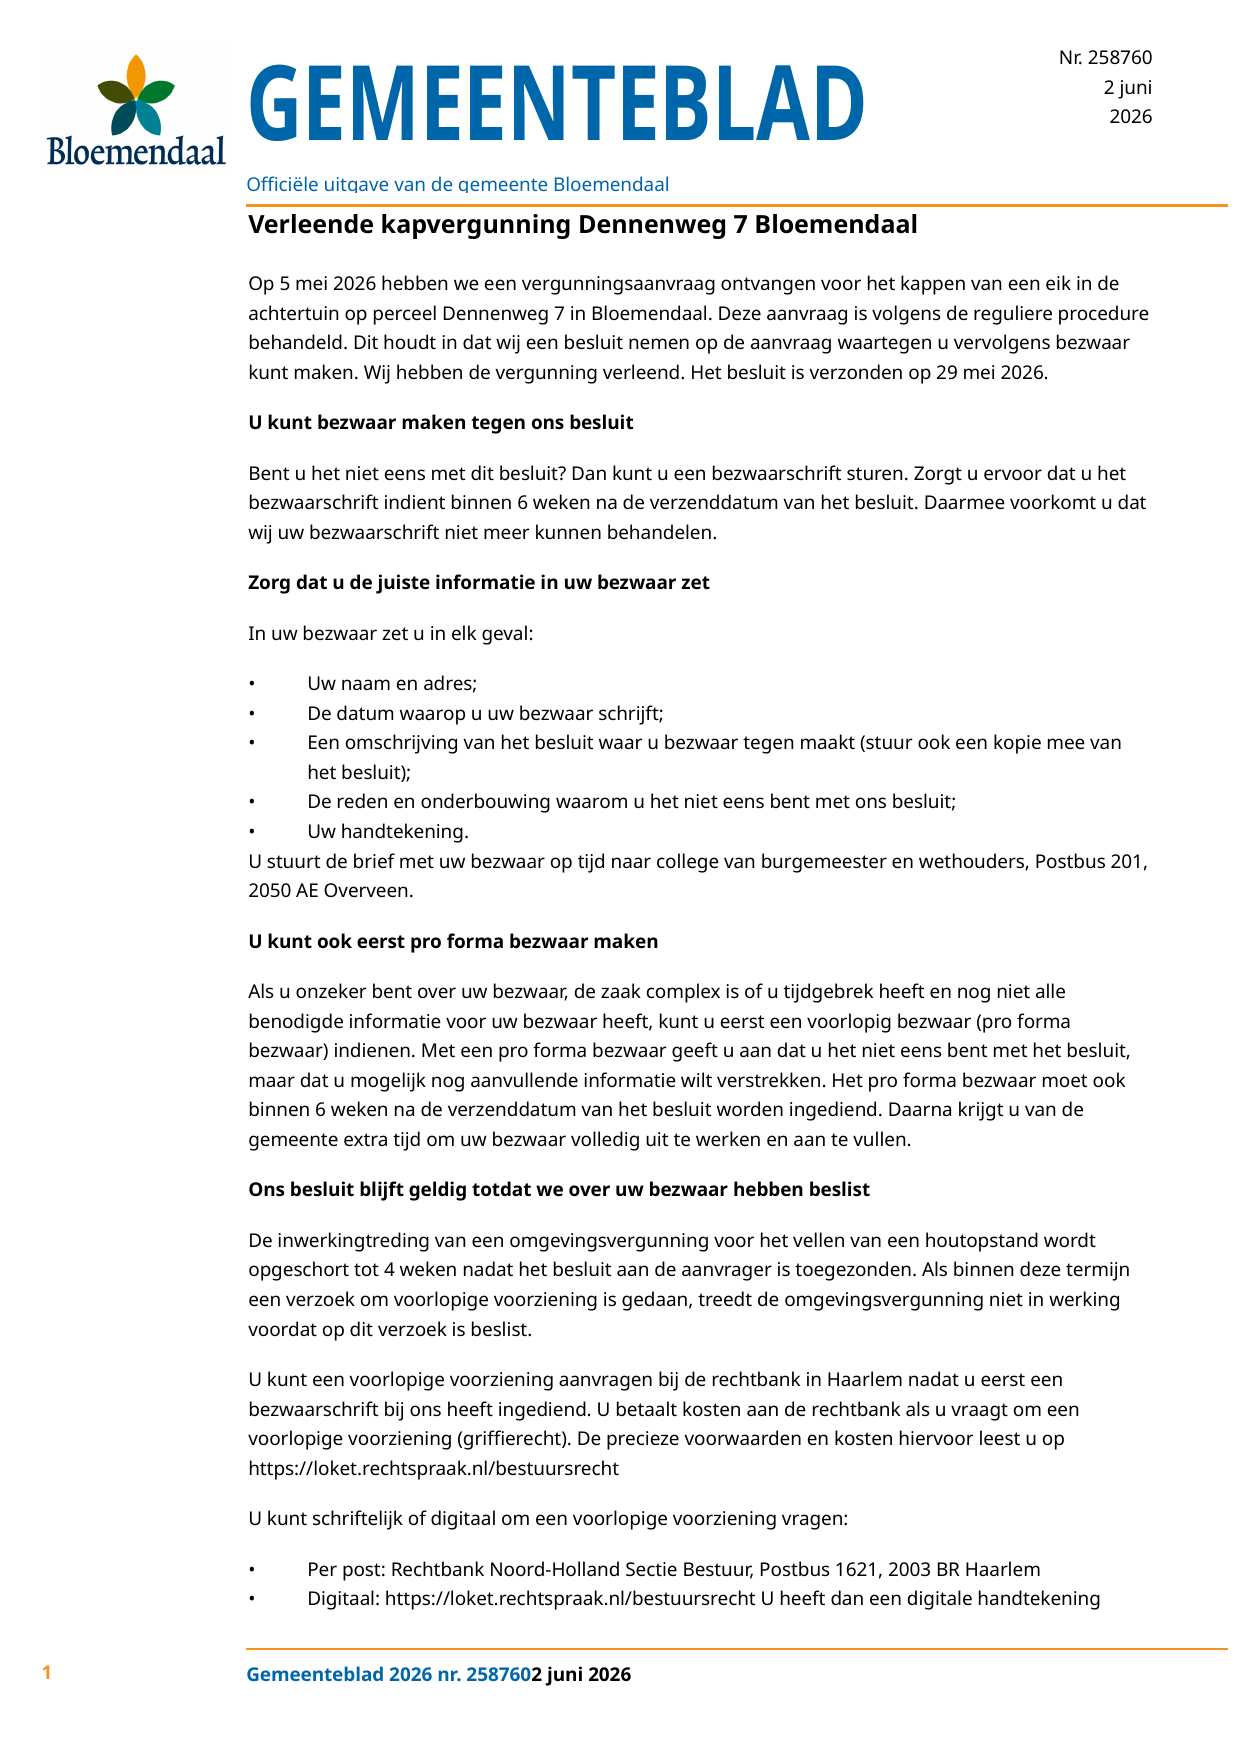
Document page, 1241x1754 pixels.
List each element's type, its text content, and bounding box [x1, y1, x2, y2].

text De inwerkingtreding van een omgevingsvergunning voor het vellen van een houtopstand wordt opgeschort tot 4 weken nadat het besluit aan de aanvrager is toegezonden. Als binnen deze termijn een verzoek om voorlopige voorziening is gedaan, treedt de omgevingsvergunning niet in werking voordat op dit verzoek is beslist. [248, 1227, 1152, 1341]
list Per post: Rechtbank Noord-Holland Sectie Bestuur, Postbus 1621, 2003 BR Haarlem [248, 1556, 1152, 1581]
text U kunt een voorlopige voorziening aanvragen bij de rechtbank in Haarlem nadat u eerst een bezwaarschrift bij ons heeft ingediend. U betaalt kosten aan de rechtbank als u vraagt om een voorlopige voorziening (griffierecht). De precieze voorwaarden en kosten hiervoor leest u op https://loket.rechtspraak.nl/bestuursrecht [248, 1366, 1152, 1481]
list Uw naam en adres; [248, 670, 1152, 696]
list De datum waarop u uw bezwaar schrijft; [248, 700, 1152, 726]
text U kunt schriftelijk of digitaal om een voorlopige voorziening vragen: [248, 1505, 1152, 1531]
list De reden en onderbouwing waarom u het niet eens bent met ons besluit; [248, 789, 1152, 814]
list Digitaal: https://loket.rechtspraak.nl/bestuursrecht U heeft dan een digitale handtekening [248, 1585, 1152, 1611]
text In uw bezwaar zet u in elk geval: [248, 620, 1152, 646]
text U stuurt de brief met uw bezwaar op tijd naar college van burgemeester en wethouders, Postbus 201, 2050 AE Overveen. [248, 848, 1152, 903]
text Zorg dat u de juiste informatie in uw bezwaar zet [248, 569, 1152, 595]
list Een omschrijving van het besluit waar u bezwaar tegen maakt (stuur ook een kopie mee van het besluit); [248, 729, 1152, 785]
text Ons besluit blijft geldig totdat we over uw bezwaar hebben beslist [248, 1177, 1152, 1202]
text Verleende kapvergunning Dennenweg 7 Bloemendaal [248, 207, 1152, 241]
text Als u onzeker bent over uw bezwaar, de zaak complex is of u tijdgebrek heeft en nog niet alle benodigde informatie voor uw bezwaar heeft, kunt u eerst een voorlopig bezwaar (pro forma bezwaar) indienen. Met een pro forma bezwaar geeft u aan dat u het niet eens bent met het besluit, maar dat u mogelijk nog aanvullende informatie wilt verstrekken. Het pro forma bezwaar moet ook binnen 6 weken na de verzenddatum van het besluit worden ingediend. Daarna krijgt u van de gemeente extra tijd om uw bezwaar volledig uit te werken en aan te vullen. [248, 978, 1152, 1152]
text U kunt ook eerst pro forma bezwaar maken [248, 928, 1152, 953]
text Bent u het niet eens met dit besluit? Dan kunt u een bezwaarschrift sturen. Zorgt u ervoor dat u het bezwaarschrift indient binnen 6 weken na de verzenddatum van het besluit. Daarmee voorkomt u dat wij uw bezwaarschrift niet meer kunnen behandelen. [248, 460, 1152, 545]
picture [41, 47, 231, 172]
list Uw handtekening. [248, 818, 1152, 844]
text Op 5 mei 2026 hebben we een vergunningsaanvraag ontvangen voor het kappen van een eik in de achtertuin op perceel Dennenweg 7 in Bloemendaal. Deze aanvraag is volgens de reguliere procedure behandeld. Dit houdt in dat wij een besluit nemen op de aanvraag waartegen u vervolgens bezwaar kunt maken. Wij hebben de vergunning verleend. Het besluit is verzonden op 29 mei 2026. [248, 270, 1152, 385]
text U kunt bezwaar maken tegen ons besluit [248, 409, 1152, 435]
